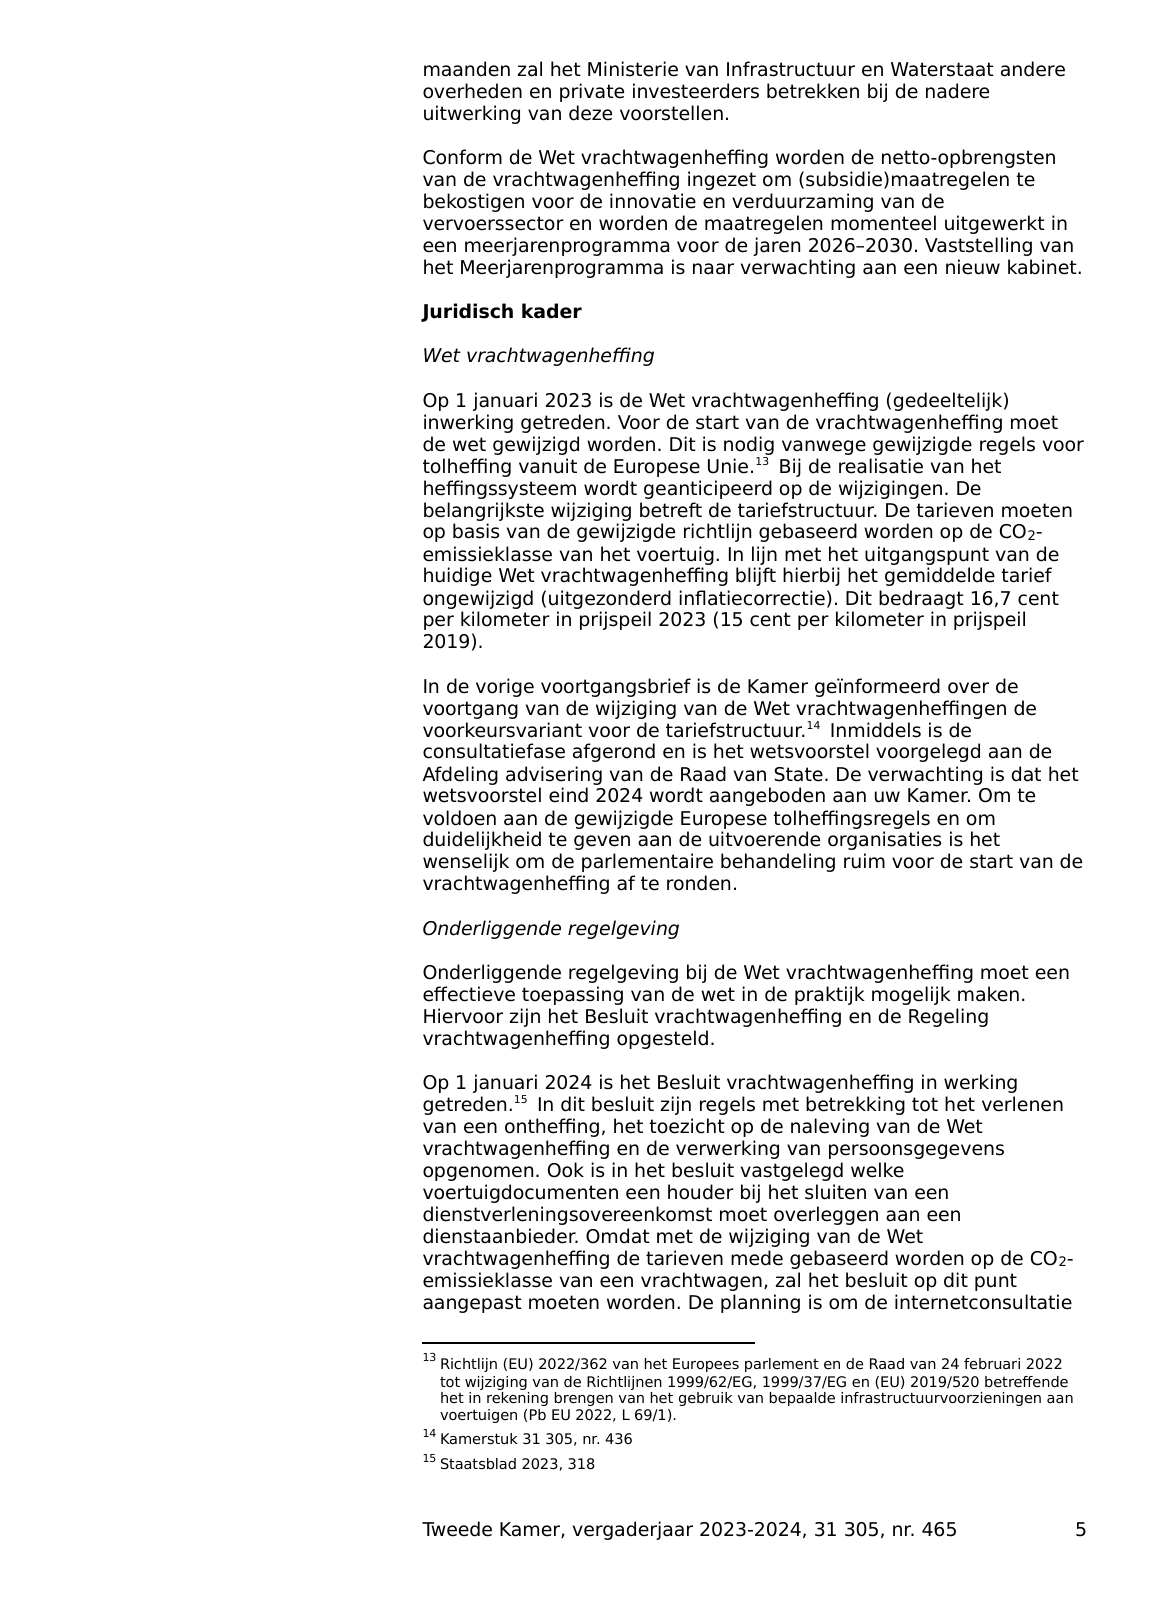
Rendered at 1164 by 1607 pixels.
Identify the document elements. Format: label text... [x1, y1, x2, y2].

text In de vorige voortgangsbrief is de Kamer geïnformeerd over de voortgang van de wijziging van de Wet vrachtwagenheffingen de voorkeursvariant voor de tariefstructuur. Inmiddels is de consultatiefase afgerond en is het wetsvoorstel voorgelegd aan de Afdeling advisering van de Raad van State. De verwachting is dat het wetsvoorstel eind 2024 wordt aangeboden aan uw Kamer. Om te voldoen aan de gewijzigde Europese tolheffingsregels en om duidelijkheid te geven aan de uitvoerende organisaties is het wenselijk om de parlementaire behandeling ruim voor de start van de vrachtwagenheffing af te ronden. [422, 676, 1087, 895]
text Kamerstuk 31 305, nr. 436 [422, 1427, 1087, 1449]
text Op 1 januari 2024 is het Besluit vrachtwagenheffing in werking getreden. In dit besluit zijn regels met betrekking tot het verlenen van een ontheffing, het toezicht op de naleving van de Wet vrachtwagenheffing en de verwerking van persoonsgegevens opgenomen. Ook is in het besluit vastgelegd welke voertuigdocumenten een houder bij het sluiten van een dienstverleningsovereenkomst moet overleggen aan een dienstaanbieder. Omdat met de wijziging van de Wet vrachtwagenheffing de tarieven mede gebaseerd worden op de CO2-emissieklasse van een vrachtwagen, zal het besluit op dit punt aangepast moeten worden. De planning is om de internetconsultatie [422, 1072, 1087, 1313]
text Onderliggende regelgeving bij de Wet vrachtwagenheffing moet een effectieve toepassing van de wet in de praktijk mogelijk maken. Hiervoor zijn het Besluit vrachtwagenheffing en de Regeling vrachtwagenheffing opgesteld. [422, 962, 1087, 1049]
subtitle Wet vrachtwagenheffing [422, 345, 1087, 367]
text Op 1 januari 2023 is de Wet vrachtwagenheffing (gedeeltelijk) inwerking getreden. Voor de start van de vrachtwagenheffing moet de wet gewijzigd worden. Dit is nodig vanwege gewijzigde regels voor tolheffing vanuit de Europese Unie. Bij de realisatie van het heffingssysteem wordt geanticipeerd op de wijzigingen. De belangrijkste wijziging betreft de tariefstructuur. De tarieven moeten op basis van de gewijzigde richtlijn gebaseerd worden op de CO2-emissieklasse van het voertuig. In lijn met het uitgangspunt van de huidige Wet vrachtwagenheffing blijft hierbij het gemiddelde tarief ongewijzigd (uitgezonderd inflatiecorrectie). Dit bedraagt 16,7 cent per kilometer in prijspeil 2023 (15 cent per kilometer in prijspeil 2019). [422, 389, 1087, 653]
text maanden zal het Ministerie van Infrastructuur en Waterstaat andere overheden en private investeerders betrekken bij de nadere uitwerking van deze voorstellen. [422, 59, 1087, 125]
text Richtlijn (EU) 2022/362 van het Europees parlement en de Raad van 24 februari 2022 tot wijziging van de Richtlijnen 1999/62/EG, 1999/37/EG en (EU) 2019/520 betreffende het in rekening brengen van het gebruik van bepaalde infrastructuurvoorzieningen aan voertuigen (Pb EU 2022, L 69/1). [422, 1352, 1087, 1424]
subtitle Juridisch kader [422, 301, 1087, 323]
subtitle Onderliggende regelgeving [422, 917, 1087, 939]
text Conform de Wet vrachtwagenheffing worden de netto-opbrengsten van de vrachtwagenheffing ingezet om (subsidie)maatregelen te bekostigen voor de innovatie en verduurzaming van de vervoerssector en worden de maatregelen momenteel uitgewerkt in een meerjarenprogramma voor de jaren 2026–2030. Vaststelling van het Meerjarenprogramma is naar verwachting aan een nieuw kabinet. [422, 147, 1087, 279]
text Staatsblad 2023, 318 [422, 1452, 1087, 1474]
